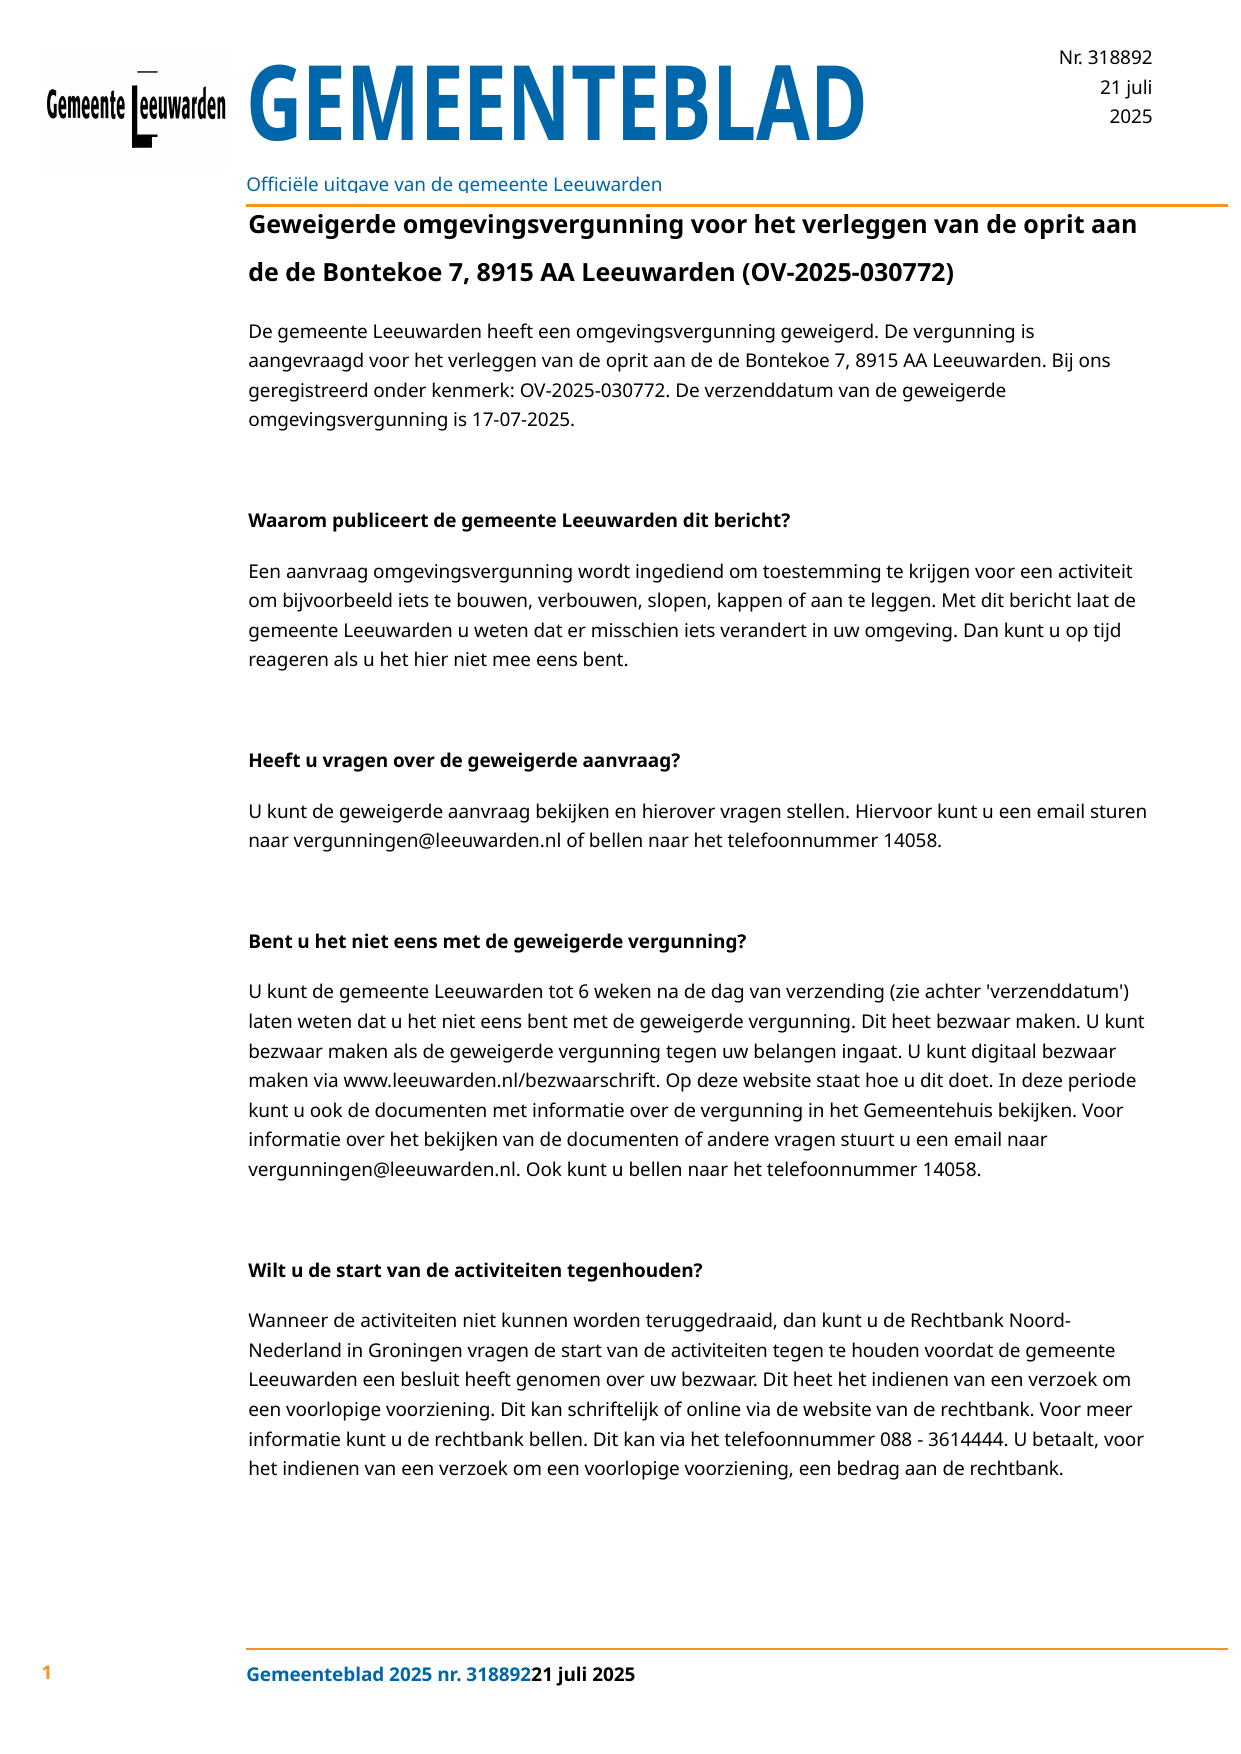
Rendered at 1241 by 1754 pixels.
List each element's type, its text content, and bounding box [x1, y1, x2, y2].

picture [41, 47, 231, 172]
text Heeft u vragen over de geweigerde aanvraag? [248, 747, 1152, 773]
text Wanneer de activiteiten niet kunnen worden teruggedraaid, dan kunt u de Rechtbank Noord-Nederland in Groningen vragen de start van de activiteiten tegen te houden voordat de gemeente Leeuwarden een besluit heeft genomen over uw bezwaar. Dit heet het indienen van een verzoek om een voorlopige voorziening. Dit kan schriftelijk of online via de website van de rechtbank. Voor meer informatie kunt u de rechtbank bellen. Dit kan via het telefoonnummer 088 - 3614444. U betaalt, voor het indienen van een verzoek om een voorlopige voorziening, een bedrag aan de rechtbank. [248, 1307, 1152, 1481]
text De gemeente Leeuwarden heeft een omgevingsvergunning geweigerd. De vergunning is aangevraagd voor het verleggen van de oprit aan de de Bontekoe 7, 8915 AA Leeuwarden. Bij ons geregistreerd onder kenmerk: OV-2025-030772. De verzenddatum van de geweigerde omgevingsvergunning is 17-07-2025. [248, 318, 1152, 432]
text Een aanvraag omgevingsvergunning wordt ingediend om toestemming te krijgen voor een activiteit om bijvoorbeeld iets te bouwen, verbouwen, slopen, kappen of aan te leggen. Met dit bericht laat de gemeente Leeuwarden u weten dat er misschien iets verandert in uw omgeving. Dan kunt u op tijd reageren als u het hier niet mee eens bent. [248, 558, 1152, 672]
text Geweigerde omgevingsvergunning voor het verleggen van de oprit aan de de Bontekoe 7, 8915 AA Leeuwarden (OV-2025-030772) [248, 207, 1152, 288]
text Waarom publiceert de gemeente Leeuwarden dit bericht? [248, 507, 1152, 533]
text Wilt u de start van de activiteiten tegenhouden? [248, 1257, 1152, 1283]
text U kunt de gemeente Leeuwarden tot 6 weken na de dag van verzending (zie achter 'verzenddatum') laten weten dat u het niet eens bent met de geweigerde vergunning. Dit heet bezwaar maken. U kunt bezwaar maken als de geweigerde vergunning tegen uw belangen ingaat. U kunt digitaal bezwaar maken via www.leeuwarden.nl/bezwaarschrift. Op deze website staat hoe u dit doet. In deze periode kunt u ook de documenten met informatie over de vergunning in het Gemeentehuis bekijken. Voor informatie over het bekijken van de documenten of andere vragen stuurt u een email naar vergunningen@leeuwarden.nl. Ook kunt u bellen naar het telefoonnummer 14058. [248, 979, 1152, 1182]
text U kunt de geweigerde aanvraag bekijken en hierover vragen stellen. Hiervoor kunt u een email sturen naar vergunningen@leeuwarden.nl of bellen naar het telefoonnummer 14058. [248, 798, 1152, 853]
text Bent u het niet eens met de geweigerde vergunning? [248, 928, 1152, 954]
